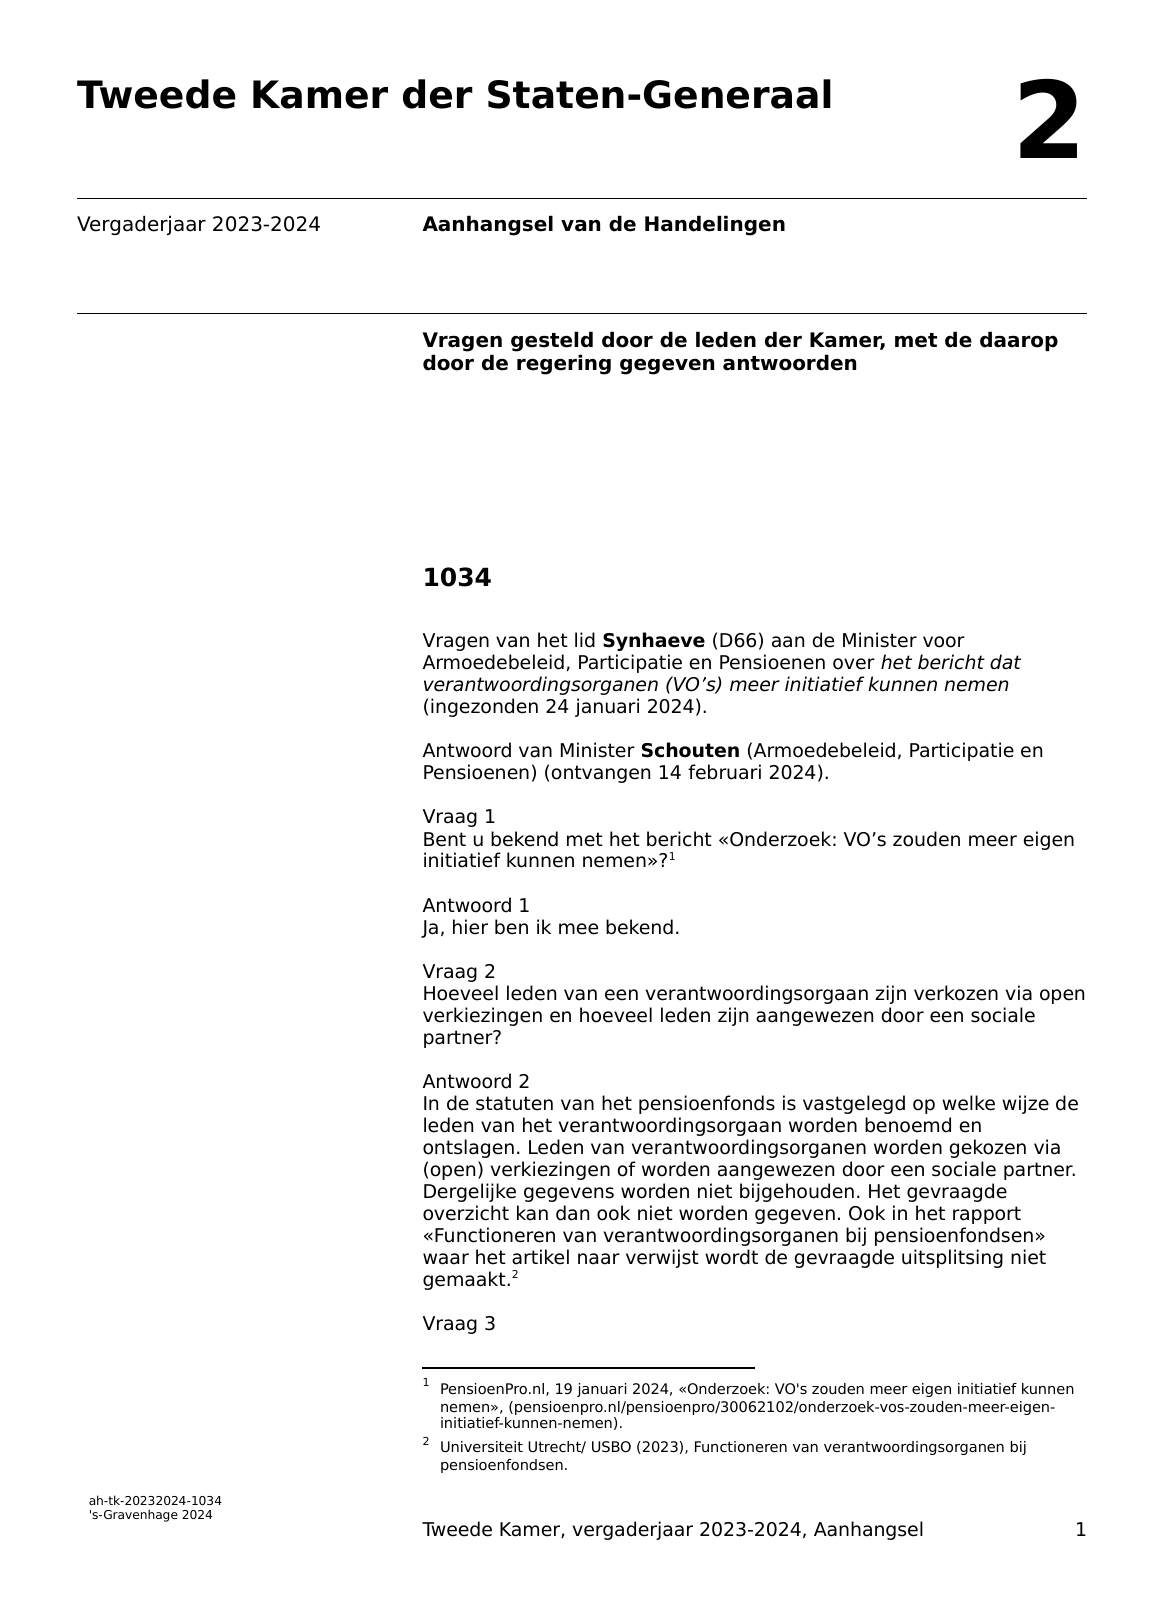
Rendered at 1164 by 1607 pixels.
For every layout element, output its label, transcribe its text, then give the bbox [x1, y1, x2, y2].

text Hoeveel leden van een verantwoordingsorgaan zijn verkozen via open verkiezingen en hoeveel leden zijn aangewezen door een sociale partner? [422, 983, 1087, 1049]
text Universiteit Utrecht/ USBO (2023), Functioneren van verantwoordingsorganen bij pensioenfondsen. [422, 1435, 1087, 1474]
text Vraag 3 [422, 1313, 1087, 1335]
text 1034 [422, 563, 1087, 592]
text Bent u bekend met het bericht «Onderzoek: VO’s zouden meer eigen initiatief kunnen nemen»? [422, 828, 1087, 872]
text PensioenPro.nl, 19 januari 2024, «Onderzoek: VO's zouden meer eigen initiatief kunnen nemen», (pensioenpro.nl/pensioenpro/30062102/onderzoek-vos-zouden-meer-eigen-initiatief-kunnen-nemen). [422, 1377, 1087, 1432]
text 's-Gravenhage 2024 [88, 1508, 323, 1522]
table_cell Vragen gesteld door de leden der Kamer, met de daarop door de regering gegeven antwoorden [422, 314, 1087, 375]
table_header 2 [886, 59, 1087, 198]
text Antwoord 2 [422, 1071, 1087, 1093]
table_cell [77, 314, 422, 375]
text Vragen van het lid Synhaeve (D66) aan de Minister voor Armoedebeleid, Participatie en Pensioenen over het bericht dat verantwoordingsorganen (VO’s) meer initiatief kunnen nemen (ingezonden 24 januari 2024). [422, 630, 1087, 718]
text Ja, hier ben ik mee bekend. [422, 917, 1087, 938]
text Vraag 1 [422, 806, 1087, 828]
text In de statuten van het pensioenfonds is vastgelegd op welke wijze de leden van het verantwoordingsorgaan worden benoemd en ontslagen. Leden van verantwoordingsorganen worden gekozen via (open) verkiezingen of worden aangewezen door een sociale partner. Dergelijke gegevens worden niet bijgehouden. Het gevraagde overzicht kan dan ook niet worden gegeven. Ook in het rapport «Functioneren van verantwoordingsorganen bij pensioenfondsen» waar het artikel naar verwijst wordt de gevraagde uitsplitsing niet gemaakt. [422, 1093, 1087, 1291]
table_cell Aanhangsel van de Handelingen [422, 199, 1087, 313]
text Vraag 2 [422, 961, 1087, 983]
table_cell Vergaderjaar 2023-2024 [77, 199, 422, 313]
text ah-tk-20232024-1034 [88, 1494, 323, 1508]
text Antwoord 1 [422, 894, 1087, 917]
text Antwoord van Minister Schouten (Armoedebeleid, Participatie en Pensioenen) (ontvangen 14 februari 2024). [422, 740, 1087, 784]
table_header Tweede Kamer der Staten-Generaal [77, 59, 886, 198]
